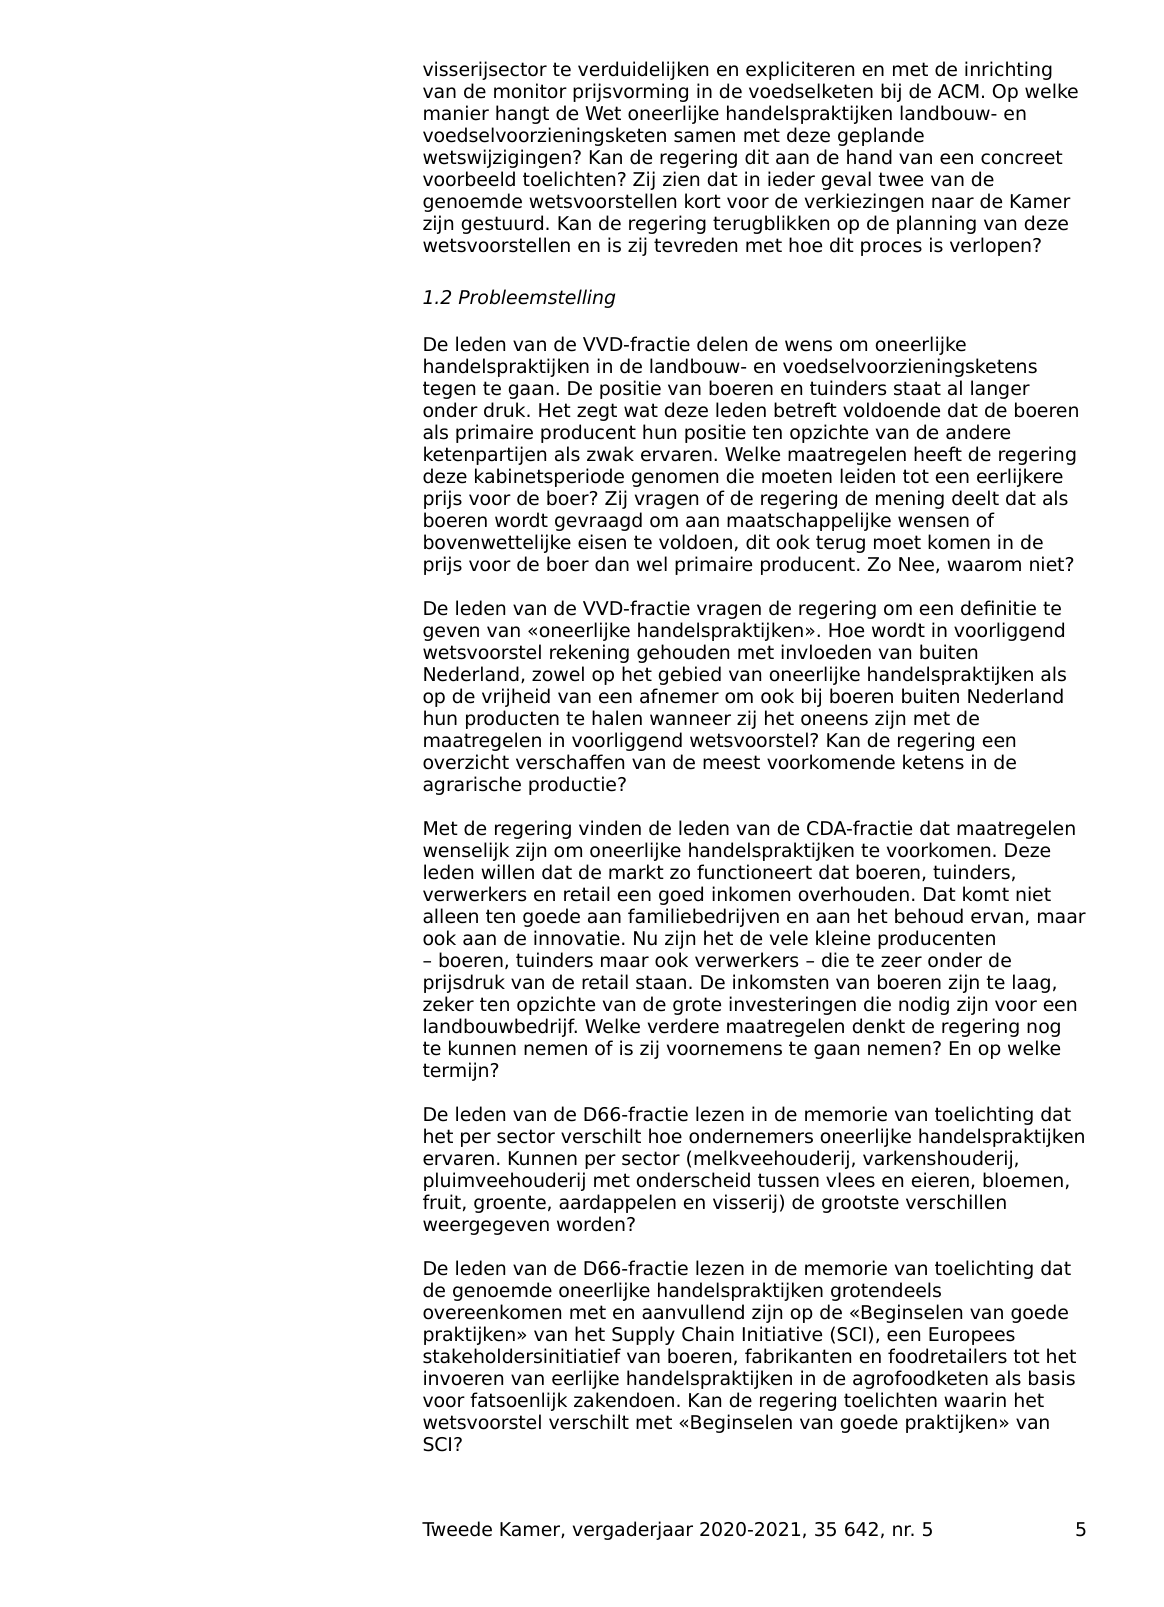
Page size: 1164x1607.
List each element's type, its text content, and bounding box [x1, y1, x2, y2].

text visserijsector te verduidelijken en expliciteren en met de inrichting van de monitor prijsvorming in de voedselketen bij de ACM. Op welke manier hangt de Wet oneerlijke handelspraktijken landbouw- en voedselvoorzieningsketen samen met deze geplande wetswijzigingen? Kan de regering dit aan de hand van een concreet voorbeeld toelichten? Zij zien dat in ieder geval twee van de genoemde wetsvoorstellen kort voor de verkiezingen naar de Kamer zijn gestuurd. Kan de regering terugblikken op de planning van deze wetsvoorstellen en is zij tevreden met hoe dit proces is verlopen? [422, 59, 1087, 257]
text De leden van de VVD-fractie vragen de regering om een definitie te geven van «oneerlijke handelspraktijken». Hoe wordt in voorliggend wetsvoorstel rekening gehouden met invloeden van buiten Nederland, zowel op het gebied van oneerlijke handelspraktijken als op de vrijheid van een afnemer om ook bij boeren buiten Nederland hun producten te halen wanneer zij het oneens zijn met de maatregelen in voorliggend wetsvoorstel? Kan de regering een overzicht verschaffen van de meest voorkomende ketens in de agrarische productie? [422, 598, 1087, 796]
text De leden van de VVD-fractie delen de wens om oneerlijke handelspraktijken in de landbouw- en voedselvoorzieningsketens tegen te gaan. De positie van boeren en tuinders staat al langer onder druk. Het zegt wat deze leden betreft voldoende dat de boeren als primaire producent hun positie ten opzichte van de andere ketenpartijen als zwak ervaren. Welke maatregelen heeft de regering deze kabinetsperiode genomen die moeten leiden tot een eerlijkere prijs voor de boer? Zij vragen of de regering de mening deelt dat als boeren wordt gevraagd om aan maatschappelijke wensen of bovenwettelijke eisen te voldoen, dit ook terug moet komen in de prijs voor de boer dan wel primaire producent. Zo Nee, waarom niet? [422, 334, 1087, 576]
text Met de regering vinden de leden van de CDA-fractie dat maatregelen wenselijk zijn om oneerlijke handelspraktijken te voorkomen. Deze leden willen dat de markt zo functioneert dat boeren, tuinders, verwerkers en retail een goed inkomen overhouden. Dat komt niet alleen ten goede aan familiebedrijven en aan het behoud ervan, maar ook aan de innovatie. Nu zijn het de vele kleine producenten – boeren, tuinders maar ook verwerkers – die te zeer onder de prijsdruk van de retail staan. De inkomsten van boeren zijn te laag, zeker ten opzichte van de grote investeringen die nodig zijn voor een landbouwbedrijf. Welke verdere maatregelen denkt de regering nog te kunnen nemen of is zij voornemens te gaan nemen? En op welke termijn? [422, 818, 1087, 1082]
text De leden van de D66-fractie lezen in de memorie van toelichting dat de genoemde oneerlijke handelspraktijken grotendeels overeenkomen met en aanvullend zijn op de «Beginselen van goede praktijken» van het Supply Chain Initiative (SCI), een Europees stakeholdersinitiatief van boeren, fabrikanten en foodretailers tot het invoeren van eerlijke handelspraktijken in de agrofoodketen als basis voor fatsoenlijk zakendoen. Kan de regering toelichten waarin het wetsvoorstel verschilt met «Beginselen van goede praktijken» van SCI? [422, 1258, 1087, 1456]
text De leden van de D66-fractie lezen in de memorie van toelichting dat het per sector verschilt hoe ondernemers oneerlijke handelspraktijken ervaren. Kunnen per sector (melkveehouderij, varkenshouderij, pluimveehouderij met onderscheid tussen vlees en eieren, bloemen, fruit, groente, aardappelen en visserij) de grootste verschillen weergegeven worden? [422, 1104, 1087, 1236]
subtitle 1.2 Probleemstelling [422, 287, 1087, 309]
